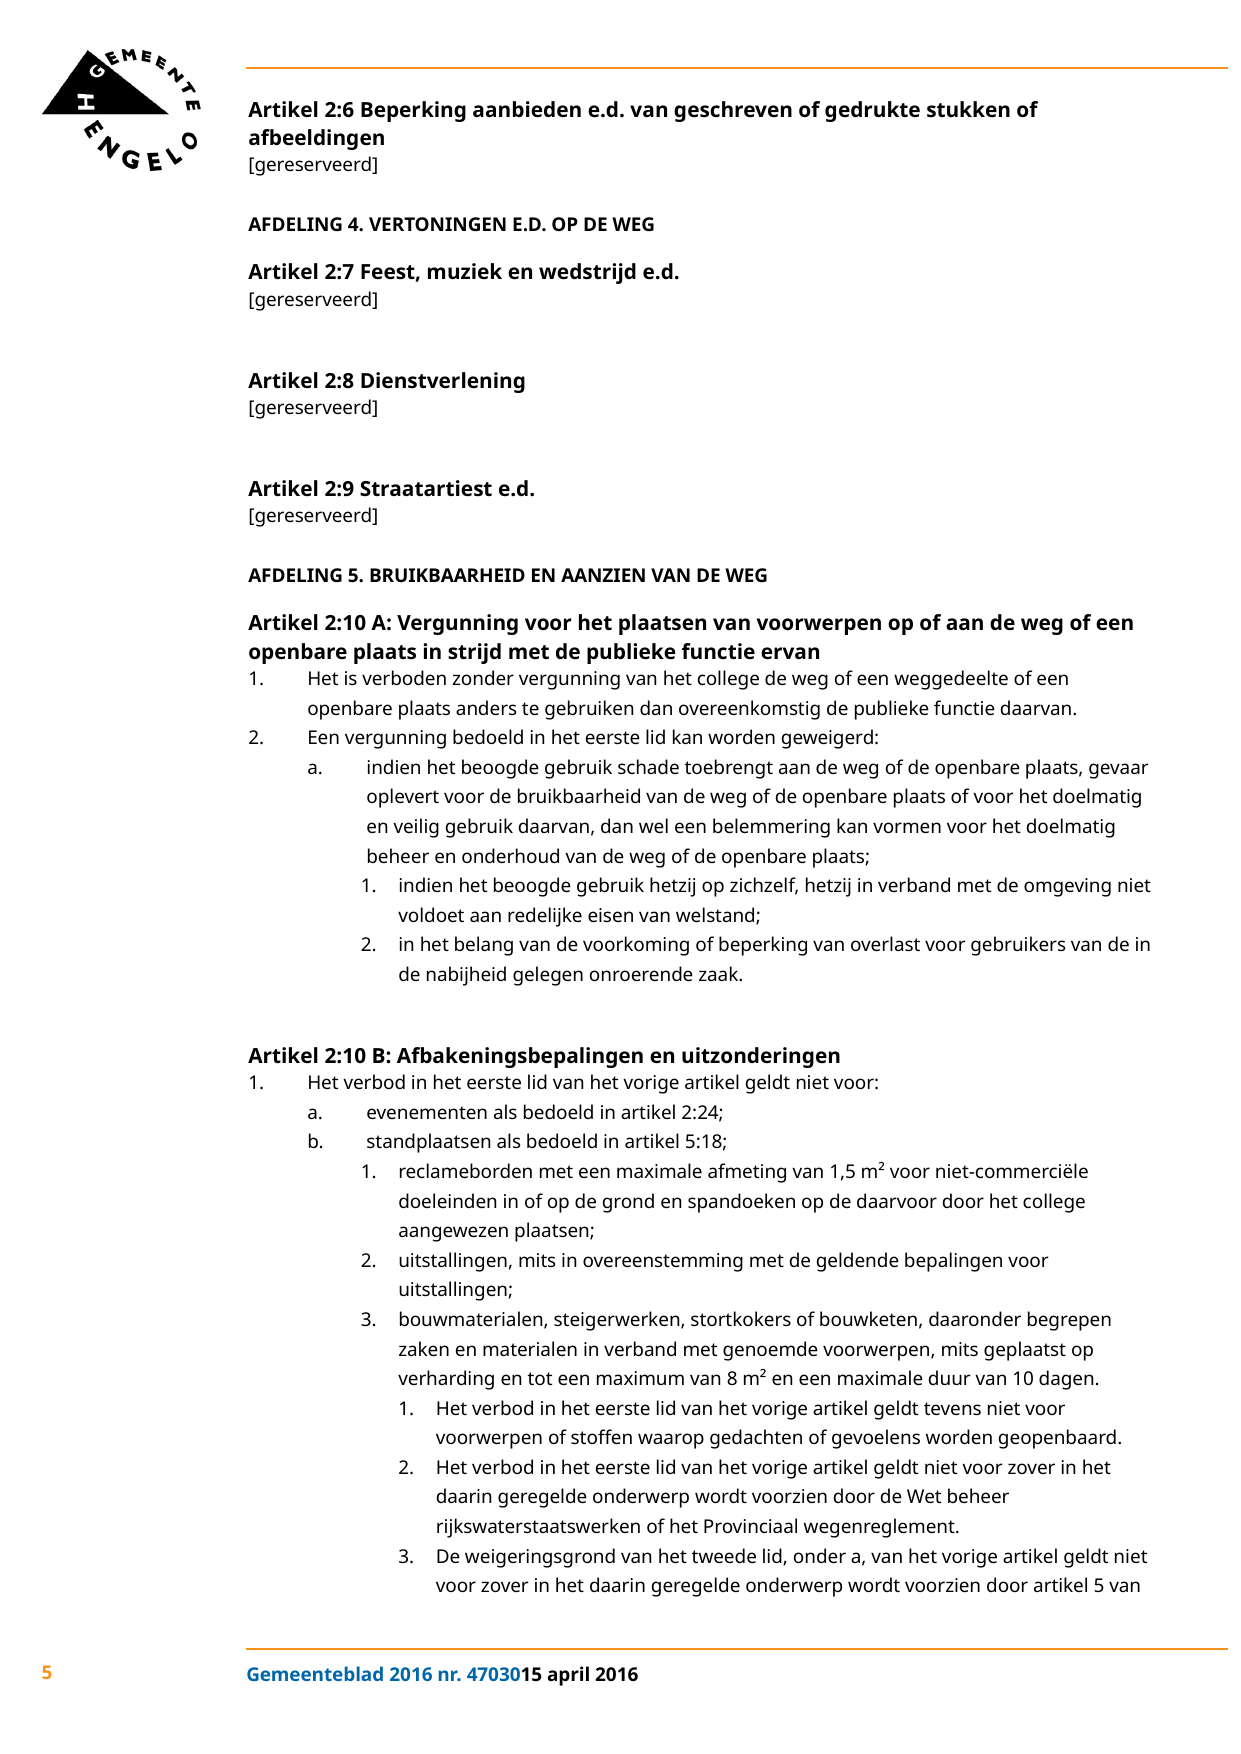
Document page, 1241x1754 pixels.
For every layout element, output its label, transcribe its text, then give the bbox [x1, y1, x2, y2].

list De weigeringsgrond van het tweede lid, onder a, van het vorige artikel geldt niet voor zover in het daarin geregelde onderwerp wordt voorzien door artikel 5 van [398, 1543, 1152, 1598]
text AFDELING 5. BRUIKBAARHEID EN AANZIEN VAN DE WEG [248, 562, 1152, 588]
list bouwmaterialen, steigerwerken, stortkokers of bouwketen, daaronder begrepen zaken en materialen in verband met genoemde voorwerpen, mits geplaatst op verharding en tot een maximum van 8 m² en een maximale duur van 10 dagen. [361, 1306, 1152, 1391]
text AFDELING 4. VERTONINGEN E.D. OP DE WEG [248, 211, 1152, 237]
list Het is verboden zonder vergunning van het college de weg of een weggedeelte of een openbare plaats anders te gebruiken dan overeenkomstig de publieke functie daarvan. [248, 665, 1152, 721]
text Artikel 2:6 Beperking aanbieden e.d. van geschreven of gedrukte stukken of afbeeldingen [248, 95, 1152, 152]
list in het belang van de voorkoming of beperking van overlast voor gebruikers van de in de nabijheid gelegen onroerende zaak. [361, 932, 1152, 987]
picture [41, 47, 231, 172]
text Artikel 2:8 Dienstverlening [248, 366, 1152, 394]
list Een vergunning bedoeld in het eerste lid kan worden geweigerd: [248, 724, 1152, 750]
list Het verbod in het eerste lid van het vorige artikel geldt tevens niet voor voorwerpen of stoffen waarop gedachten of gevoelens worden geopenbaard. [398, 1395, 1152, 1450]
text [gereserveerd] [248, 503, 1152, 528]
text [gereserveerd] [248, 152, 1152, 177]
text Artikel 2:9 Straatartiest e.d. [248, 474, 1152, 503]
list Het verbod in het eerste lid van het vorige artikel geldt niet voor zover in het daarin geregelde onderwerp wordt voorzien door de Wet beheer rijkswaterstaatswerken of het Provinciaal wegenreglement. [398, 1454, 1152, 1539]
text Artikel 2:10 A: Vergunning voor het plaatsen van voorwerpen op of aan de weg of een openbare plaats in strijd met de publieke functie ervan [248, 608, 1152, 665]
text Artikel 2:10 B: Afbakeningsbepalingen en uitzonderingen [248, 1041, 1152, 1069]
list evenementen als bedoeld in artikel 2:24; [307, 1099, 1152, 1125]
list indien het beoogde gebruik schade toebrengt aan de weg of de openbare plaats, gevaar oplevert voor de bruikbaarheid van de weg of de openbare plaats of voor het doelmatig en veilig gebruik daarvan, dan wel een belemmering kan vormen voor het doelmatig beheer en onderhoud van de weg of de openbare plaats; [307, 754, 1152, 868]
text [gereserveerd] [248, 394, 1152, 420]
list indien het beoogde gebruik hetzij op zichzelf, hetzij in verband met de omgeving niet voldoet aan redelijke eisen van welstand; [361, 872, 1152, 928]
list standplaatsen als bedoeld in artikel 5:18; [307, 1129, 1152, 1154]
text Artikel 2:7 Feest, muziek en wedstrijd e.d. [248, 257, 1152, 286]
list Het verbod in het eerste lid van het vorige artikel geldt niet voor: [248, 1069, 1152, 1095]
text [gereserveerd] [248, 286, 1152, 312]
list uitstallingen, mits in overeenstemming met de geldende bepalingen voor uitstallingen; [361, 1247, 1152, 1302]
list reclameborden met een maximale afmeting van 1,5 m² voor niet-commerciële doeleinden in of op de grond en spandoeken op de daarvoor door het college aangewezen plaatsen; [361, 1158, 1152, 1243]
